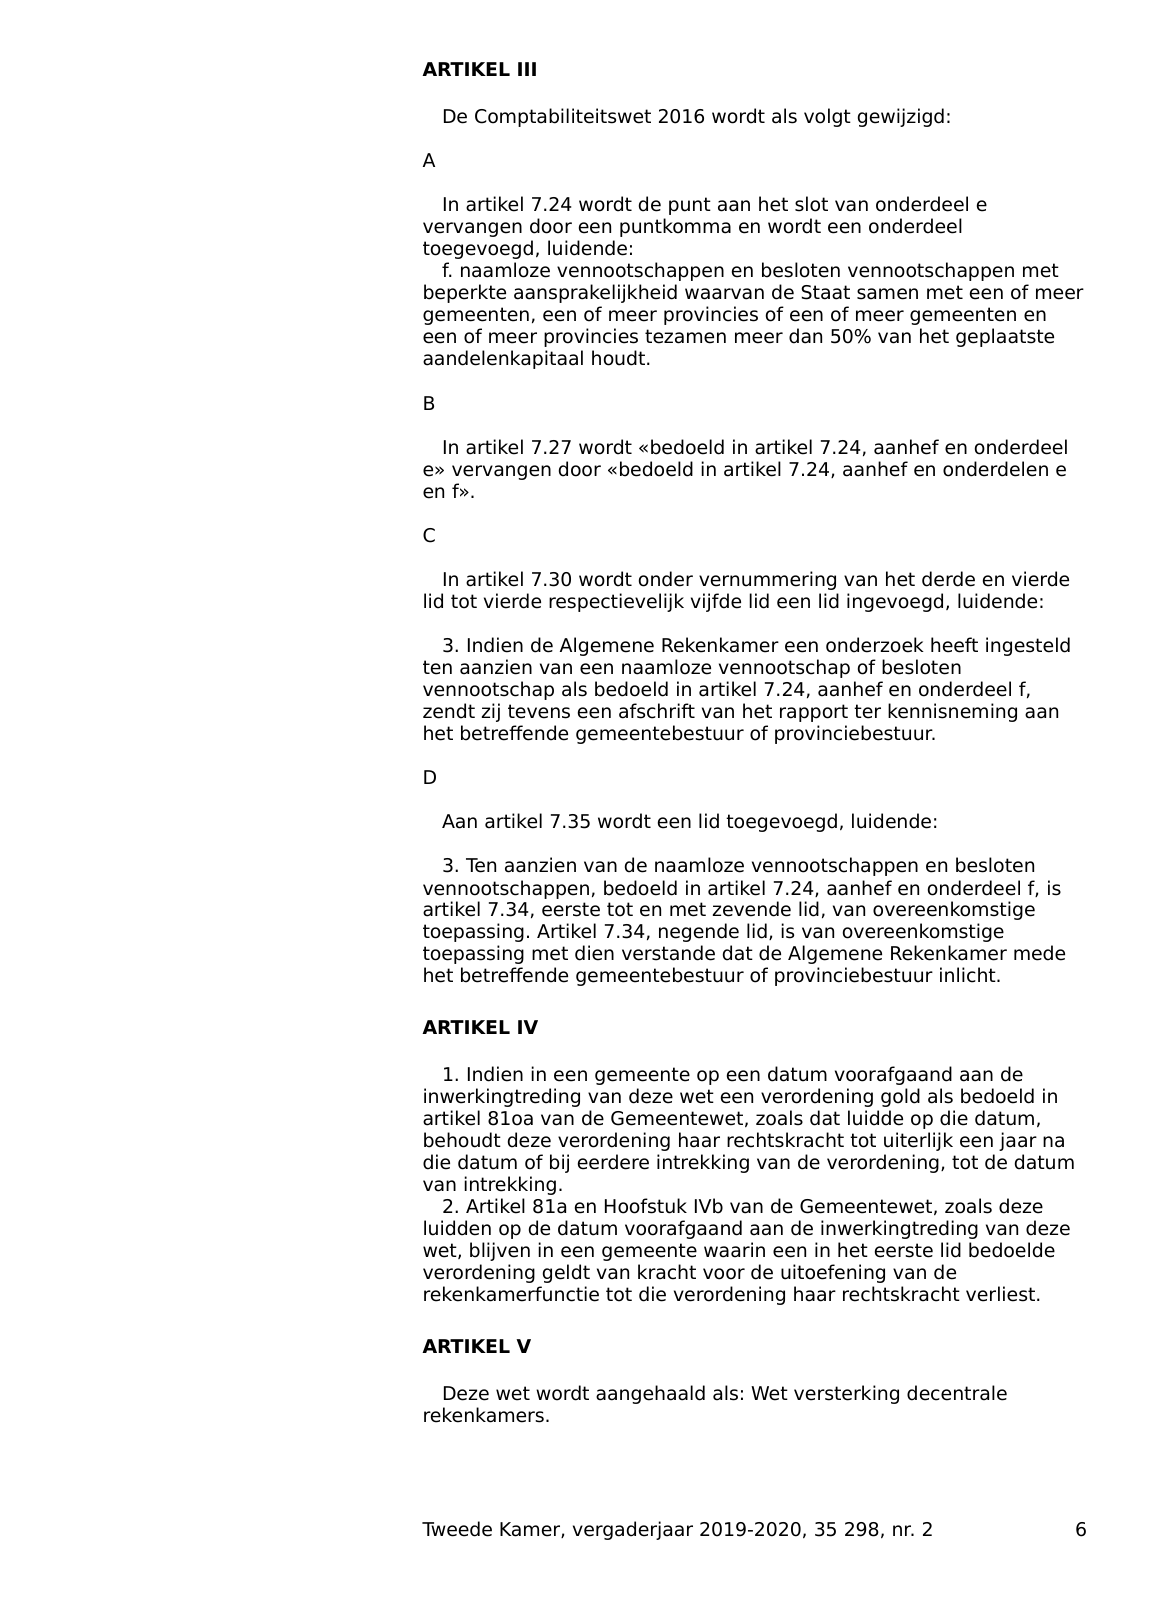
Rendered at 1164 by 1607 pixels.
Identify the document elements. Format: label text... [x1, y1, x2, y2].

text B [422, 392, 1087, 414]
text 2. Artikel 81a en Hoofstuk IVb van de Gemeentewet, zoals deze luidden op de datum voorafgaand aan de inwerkingtreding van deze wet, blijven in een gemeente waarin een in het eerste lid bedoelde verordening geldt van kracht voor de uitoefening van de rekenkamerfunctie tot die verordening haar rechtskracht verliest. [422, 1196, 1087, 1306]
subtitle ARTIKEL III [422, 59, 1087, 81]
text In artikel 7.27 wordt «bedoeld in artikel 7.24, aanhef en onderdeel e» vervangen door «bedoeld in artikel 7.24, aanhef en onderdelen e en f». [422, 437, 1087, 502]
subtitle ARTIKEL IV [422, 1017, 1087, 1039]
text De Comptabiliteitswet 2016 wordt als volgt gewijzigd: [422, 106, 1087, 128]
text 3. Indien de Algemene Rekenkamer een onderzoek heeft ingesteld ten aanzien van een naamloze vennootschap of besloten vennootschap als bedoeld in artikel 7.24, aanhef en onderdeel f, zendt zij tevens een afschrift van het rapport ter kennisneming aan het betreffende gemeentebestuur of provinciebestuur. [422, 635, 1087, 745]
text Aan artikel 7.35 wordt een lid toegevoegd, luidende: [422, 811, 1087, 833]
text A [422, 150, 1087, 172]
text 1. Indien in een gemeente op een datum voorafgaand aan de inwerkingtreding van deze wet een verordening gold als bedoeld in artikel 81oa van de Gemeentewet, zoals dat luidde op die datum, behoudt deze verordening haar rechtskracht tot uiterlijk een jaar na die datum of bij eerdere intrekking van de verordening, tot de datum van intrekking. [422, 1064, 1087, 1196]
text In artikel 7.24 wordt de punt aan het slot van onderdeel e vervangen door een puntkomma en wordt een onderdeel toegevoegd, luidende: [422, 194, 1087, 260]
text Deze wet wordt aangehaald als: Wet versterking decentrale rekenkamers. [422, 1383, 1087, 1427]
text f. naamloze vennootschappen en besloten vennootschappen met beperkte aansprakelijkheid waarvan de Staat samen met een of meer gemeenten, een of meer provincies of een of meer gemeenten en een of meer provincies tezamen meer dan 50% van het geplaatste aandelenkapitaal houdt. [422, 260, 1087, 370]
text In artikel 7.30 wordt onder vernummering van het derde en vierde lid tot vierde respectievelijk vijfde lid een lid ingevoegd, luidende: [422, 569, 1087, 613]
subtitle ARTIKEL V [422, 1336, 1087, 1358]
text D [422, 767, 1087, 789]
text 3. Ten aanzien van de naamloze vennootschappen en besloten vennootschappen, bedoeld in artikel 7.24, aanhef en onderdeel f, is artikel 7.34, eerste tot en met zevende lid, van overeenkomstige toepassing. Artikel 7.34, negende lid, is van overeenkomstige toepassing met dien verstande dat de Algemene Rekenkamer mede het betreffende gemeentebestuur of provinciebestuur inlicht. [422, 855, 1087, 987]
text C [422, 525, 1087, 547]
